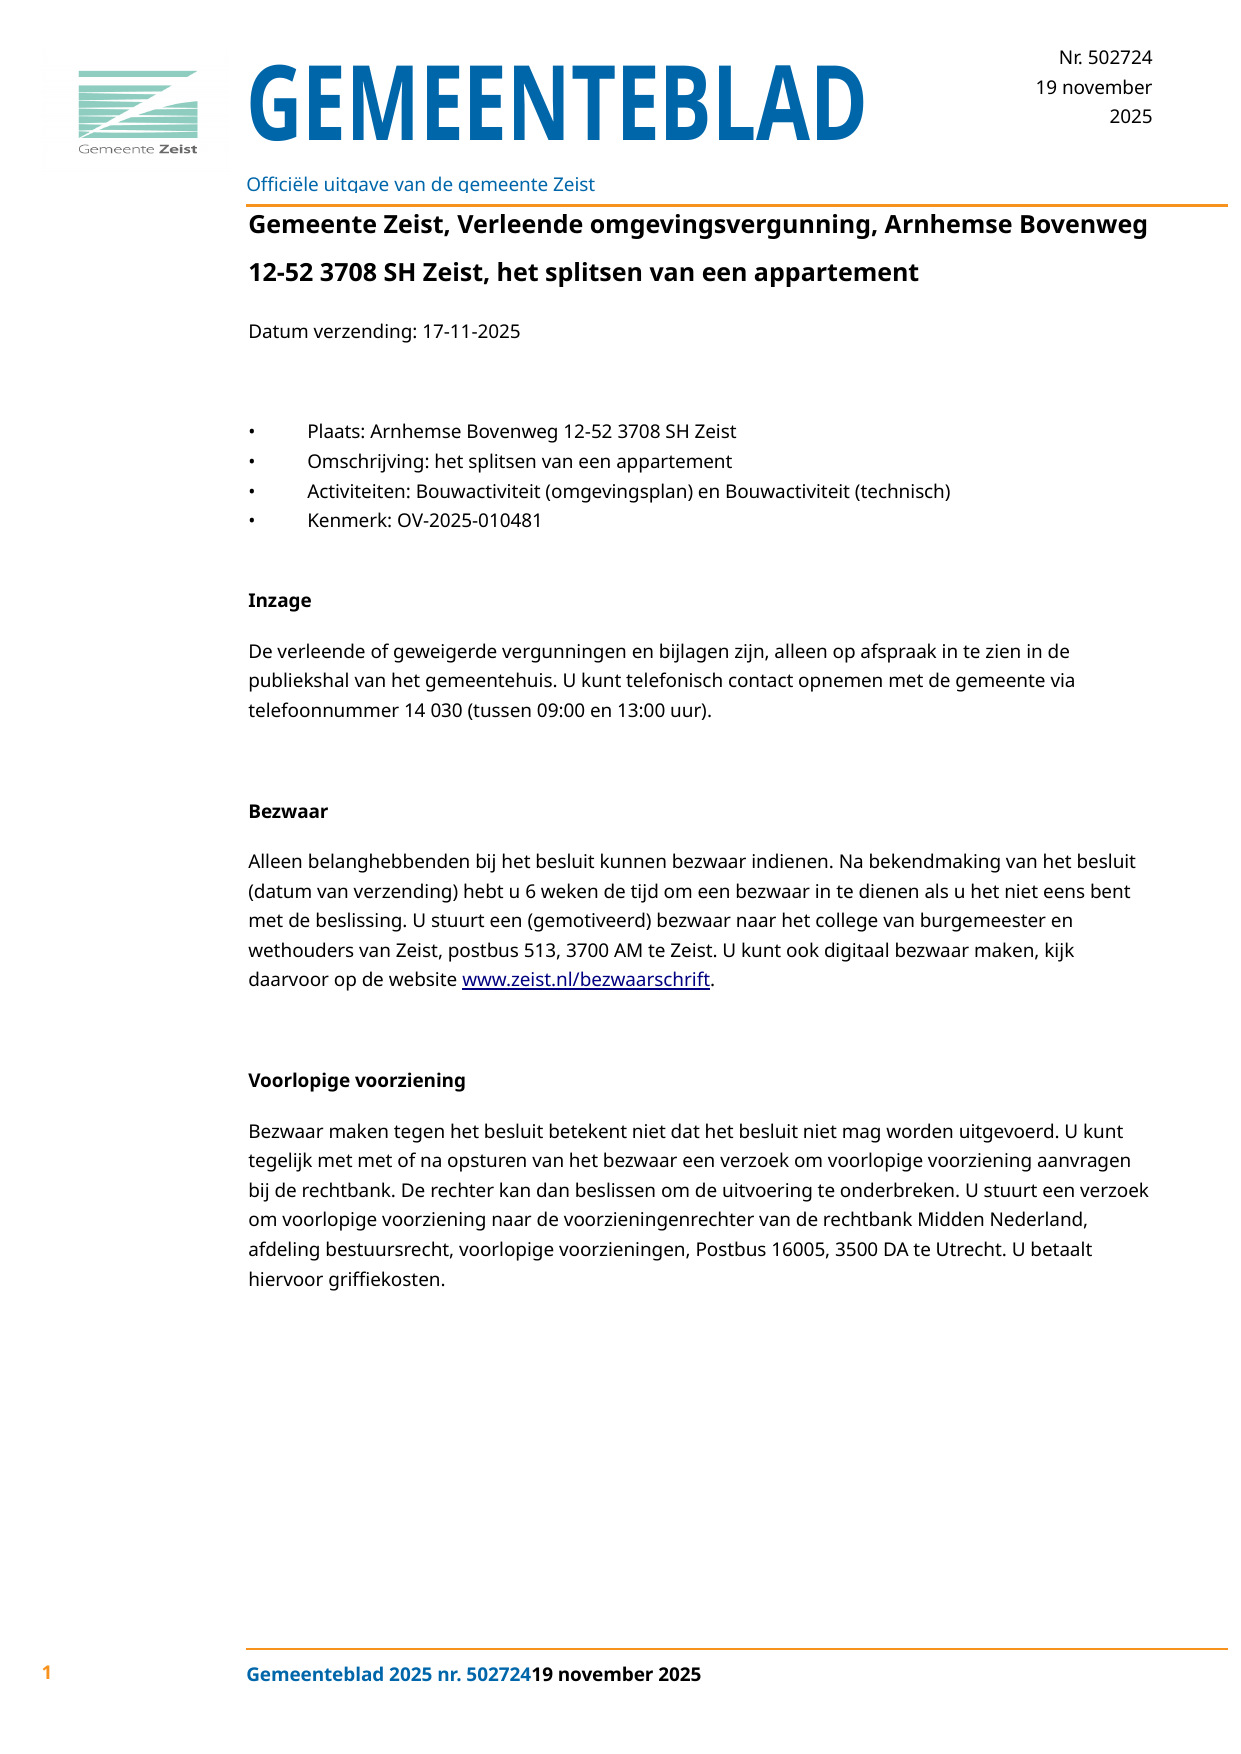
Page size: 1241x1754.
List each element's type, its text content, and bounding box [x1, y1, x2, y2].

text Gemeente Zeist, Verleende omgevingsvergunning, Arnhemse Bovenweg 12-52 3708 SH Zeist, het splitsen van een appartement [248, 207, 1152, 288]
text Inzage [248, 587, 1152, 613]
list Activiteiten: Bouwactiviteit (omgevingsplan) en Bouwactiviteit (technisch) [248, 478, 1152, 504]
list Plaats: Arnhemse Bovenweg 12-52 3708 SH Zeist [248, 419, 1152, 444]
list Kenmerk: OV-2025-010481 [248, 507, 1152, 533]
text Bezwaar [248, 798, 1152, 824]
picture [41, 47, 231, 172]
text Alleen belanghebbenden bij het besluit kunnen bezwaar indienen. Na bekendmaking van het besluit (datum van verzending) hebt u 6 weken de tijd om een bezwaar in te dienen als u het niet eens bent met de beslissing. U stuurt een (gemotiveerd) bezwaar naar het college van burgemeester en wethouders van Zeist, postbus 513, 3700 AM te Zeist. U kunt ook digitaal bezwaar maken, kijk daarvoor op de website www.zeist.nl/bezwaarschrift. [248, 848, 1152, 992]
text Bezwaar maken tegen het besluit betekent niet dat het besluit niet mag worden uitgevoerd. U kunt tegelijk met met of na opsturen van het bezwaar een verzoek om voorlopige voorziening aanvragen bij de rechtbank. De rechter kan dan beslissen om de uitvoering te onderbreken. U stuurt een verzoek om voorlopige voorziening naar de voorzieningenrechter van de rechtbank Midden Nederland, afdeling bestuursrecht, voorlopige voorzieningen, Postbus 16005, 3500 DA te Utrecht. U betaalt hiervoor griffiekosten. [248, 1118, 1152, 1292]
text Voorlopige voorziening [248, 1067, 1152, 1093]
list Omschrijving: het splitsen van een appartement [248, 448, 1152, 474]
text De verleende of geweigerde vergunningen en bijlagen zijn, alleen op afspraak in te zien in de publiekshal van het gemeentehuis. U kunt telefonisch contact opnemen met de gemeente via telefoonnummer 14 030 (tussen 09:00 en 13:00 uur). [248, 638, 1152, 723]
text Datum verzending: 17-11-2025 [248, 318, 1152, 344]
